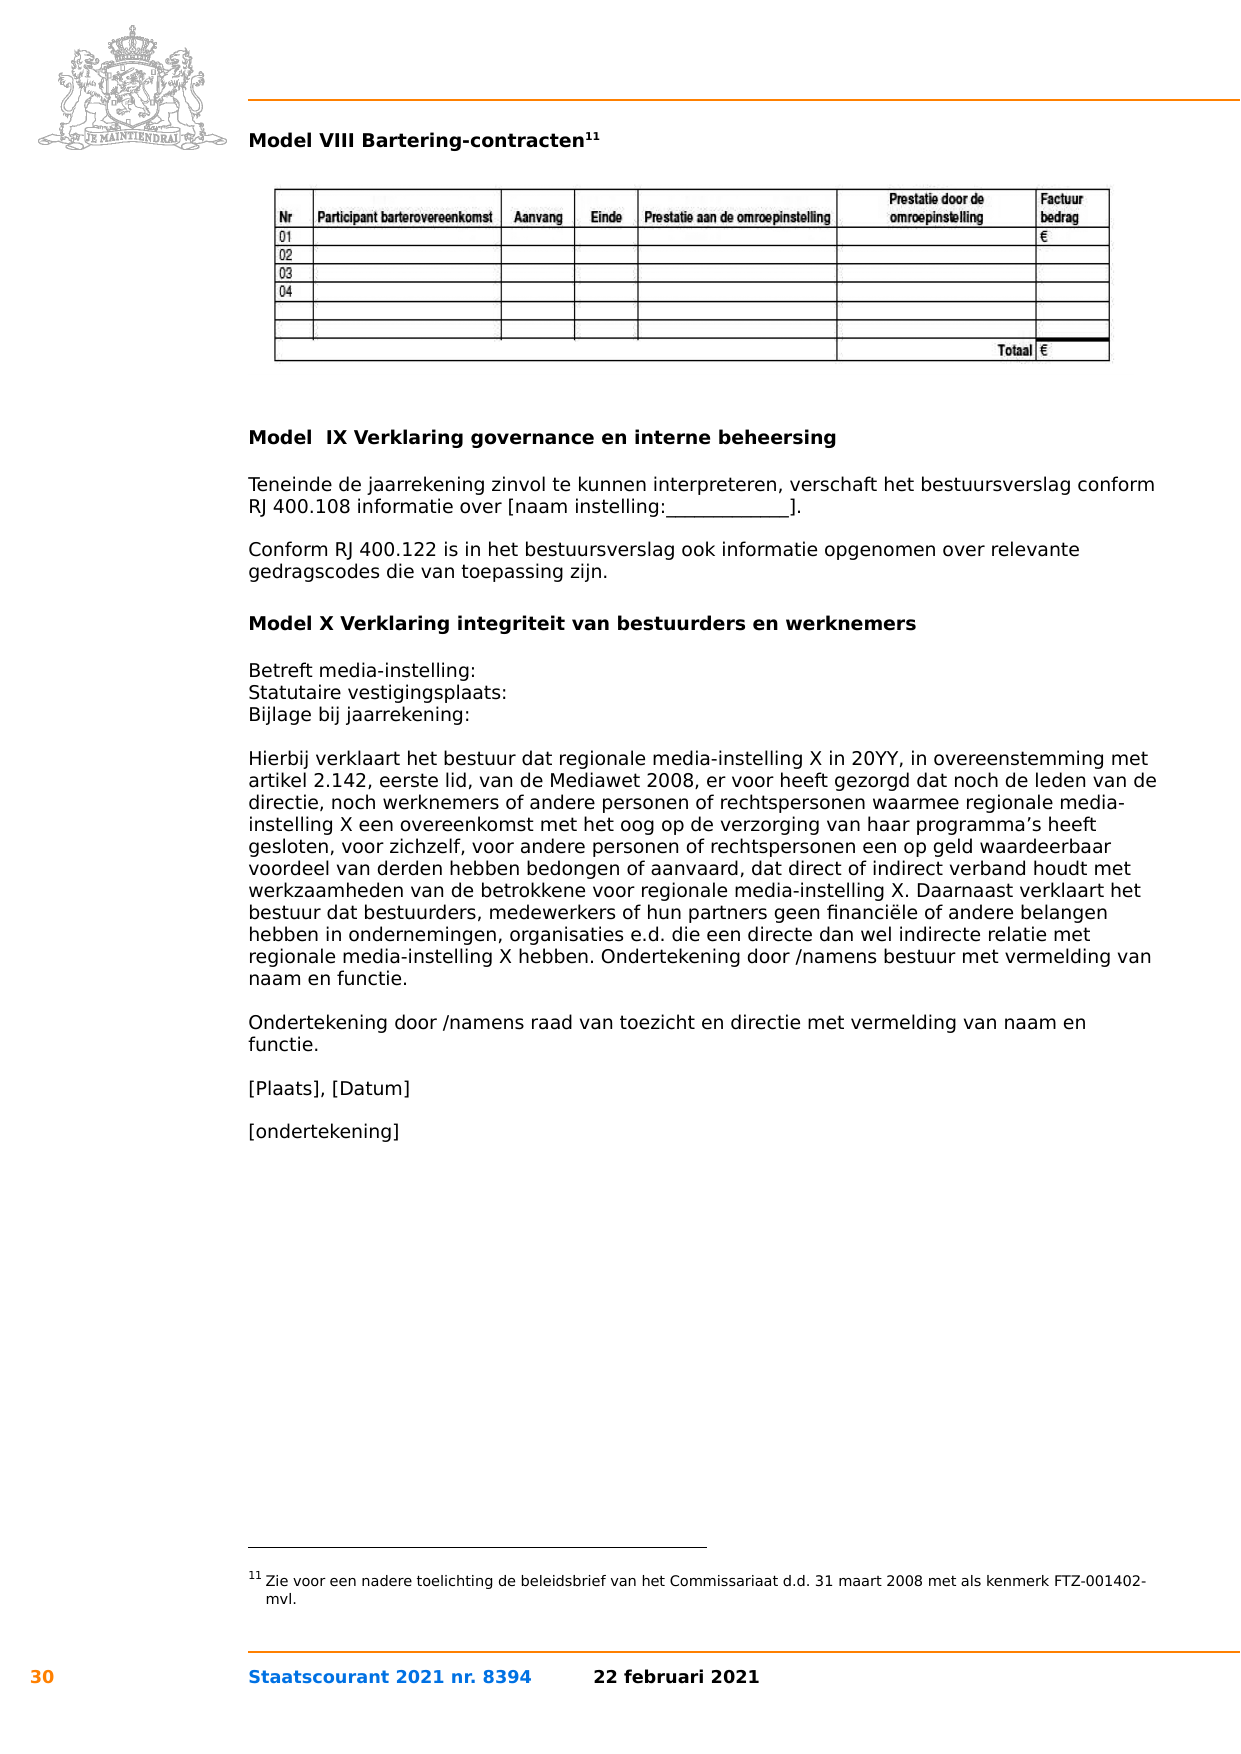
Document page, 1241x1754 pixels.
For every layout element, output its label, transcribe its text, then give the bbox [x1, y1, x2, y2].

picture [248, 173, 1134, 375]
subtitle Model IX Verklaring governance en interne beheersing [248, 427, 1163, 448]
text Statutaire vestigingsplaats: [248, 682, 1163, 704]
text Teneinde de jaarrekening zinvol te kunnen interpreteren, verschaft het bestuursverslag conform RJ 400.108 informatie over [naam instelling:_____________]. [248, 473, 1163, 517]
picture [38, 25, 227, 150]
text Betreft media-instelling: [248, 660, 1163, 682]
text Ondertekening door /namens raad van toezicht en directie met vermelding van naam en functie. [248, 1012, 1163, 1056]
subtitle Model X Verklaring integriteit van bestuurders en werknemers [248, 613, 1163, 635]
text Hierbij verklaart het bestuur dat regionale media-instelling X in 20YY, in overeenstemming met artikel 2.142, eerste lid, van de Mediawet 2008, er voor heeft gezorgd dat noch de leden van de directie, noch werknemers of andere personen of rechtspersonen waarmee regionale media-instelling X een overeenkomst met het oog op de verzorging van haar programma’s heeft gesloten, voor zichzelf, voor andere personen of rechtspersonen een op geld waardeerbaar voordeel van derden hebben bedongen of aanvaard, dat direct of indirect verband houdt met werkzaamheden van de betrokkene voor regionale media-instelling X. Daarnaast verklaart het bestuur dat bestuurders, medewerkers of hun partners geen financiële of andere belangen hebben in ondernemingen, organisaties e.d. die een directe dan wel indirecte relatie met regionale media-instelling X hebben. Ondertekening door /namens bestuur met vermelding van naam en functie. [248, 748, 1163, 990]
text Conform RJ 400.122 is in het bestuursverslag ook informatie opgenomen over relevante gedragscodes die van toepassing zijn. [248, 539, 1163, 583]
text Zie voor een nadere toelichting de beleidsbrief van het Commissariaat d.d. 31 maart 2008 met als kenmerk FTZ-001402-mvl. [248, 1569, 1163, 1608]
text Bijlage bij jaarrekening: [248, 704, 1163, 726]
subtitle Model VIII Bartering-contracten [248, 130, 1163, 152]
text [Plaats], [Datum] [248, 1078, 1163, 1099]
text [ondertekening] [248, 1121, 1163, 1143]
